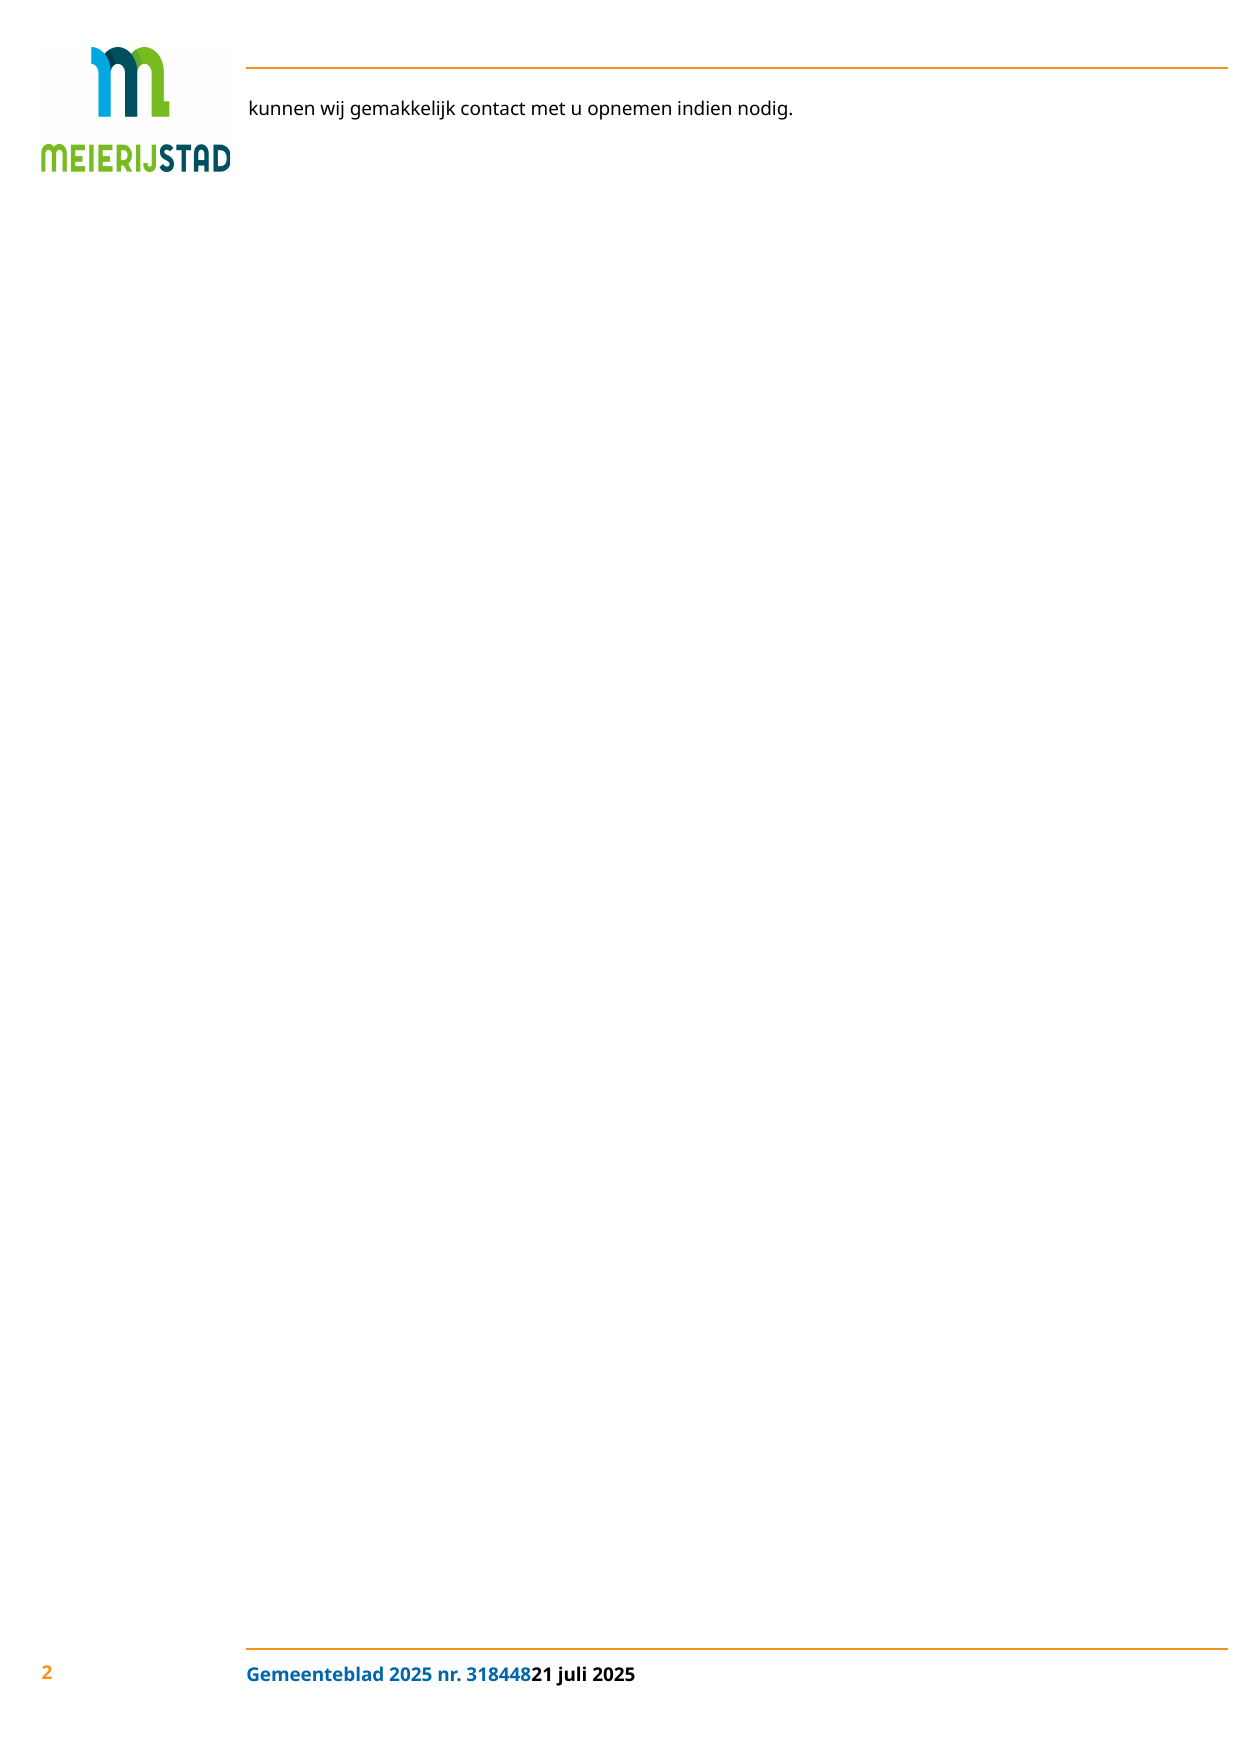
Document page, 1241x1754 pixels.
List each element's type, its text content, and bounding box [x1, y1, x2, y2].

text kunnen wij gemakkelijk contact met u opnemen indien nodig. [248, 95, 1152, 121]
picture [41, 47, 231, 172]
